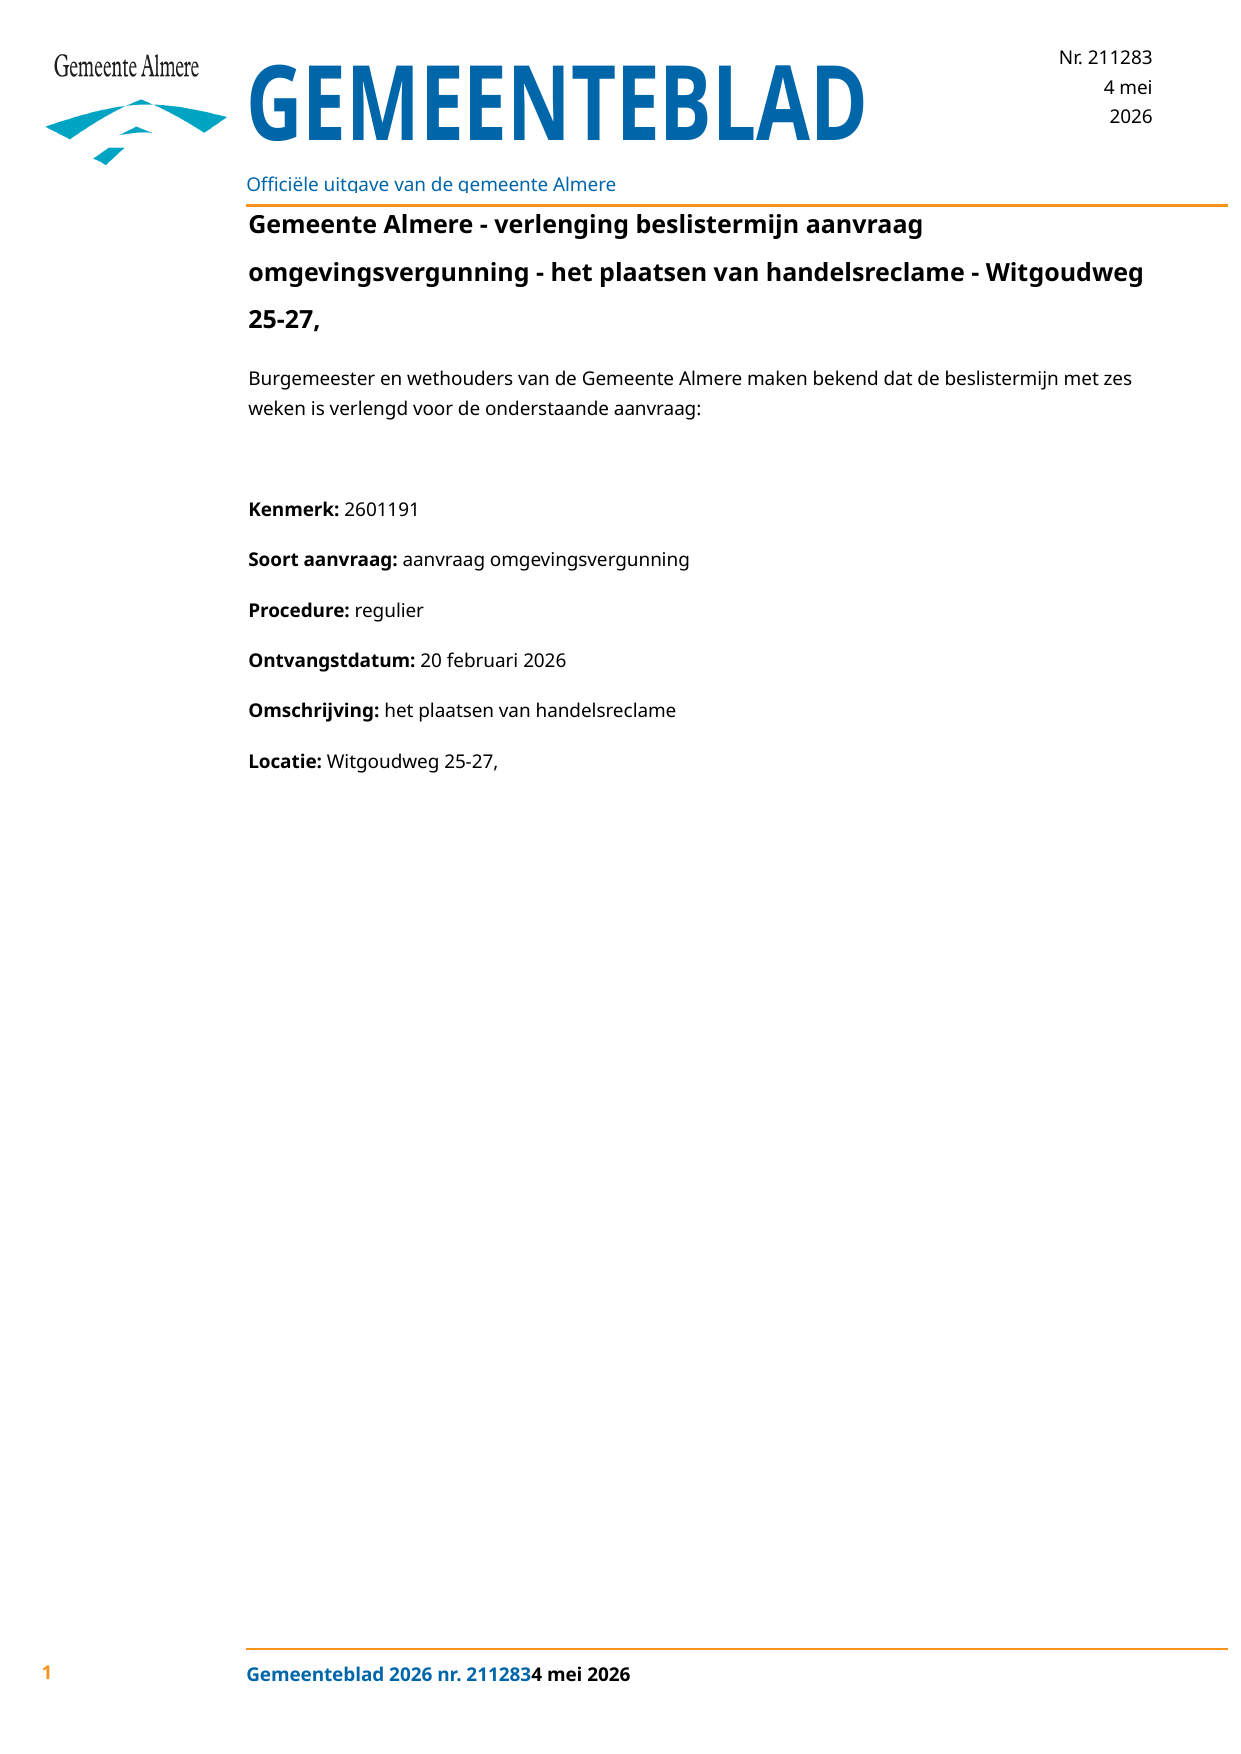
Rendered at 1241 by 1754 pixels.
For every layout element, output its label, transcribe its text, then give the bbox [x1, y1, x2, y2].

text Procedure: regulier [248, 597, 1152, 622]
text Kenmerk: 2601191 [248, 496, 1152, 522]
text Locatie: Witgoudweg 25-27, [248, 748, 1152, 774]
text Soort aanvraag: aanvraag omgevingsvergunning [248, 546, 1152, 572]
text Gemeente Almere - verlenging beslistermijn aanvraag omgevingsvergunning - het plaatsen van handelsreclame - Witgoudweg 25-27, [248, 207, 1152, 336]
text Burgemeester en wethouders van de Gemeente Almere maken bekend dat de beslistermijn met zes weken is verlengd voor de onderstaande aanvraag: [248, 366, 1152, 421]
text Omschrijving: het plaatsen van handelsreclame [248, 698, 1152, 723]
picture [41, 47, 231, 172]
text Ontvangstdatum: 20 februari 2026 [248, 647, 1152, 673]
